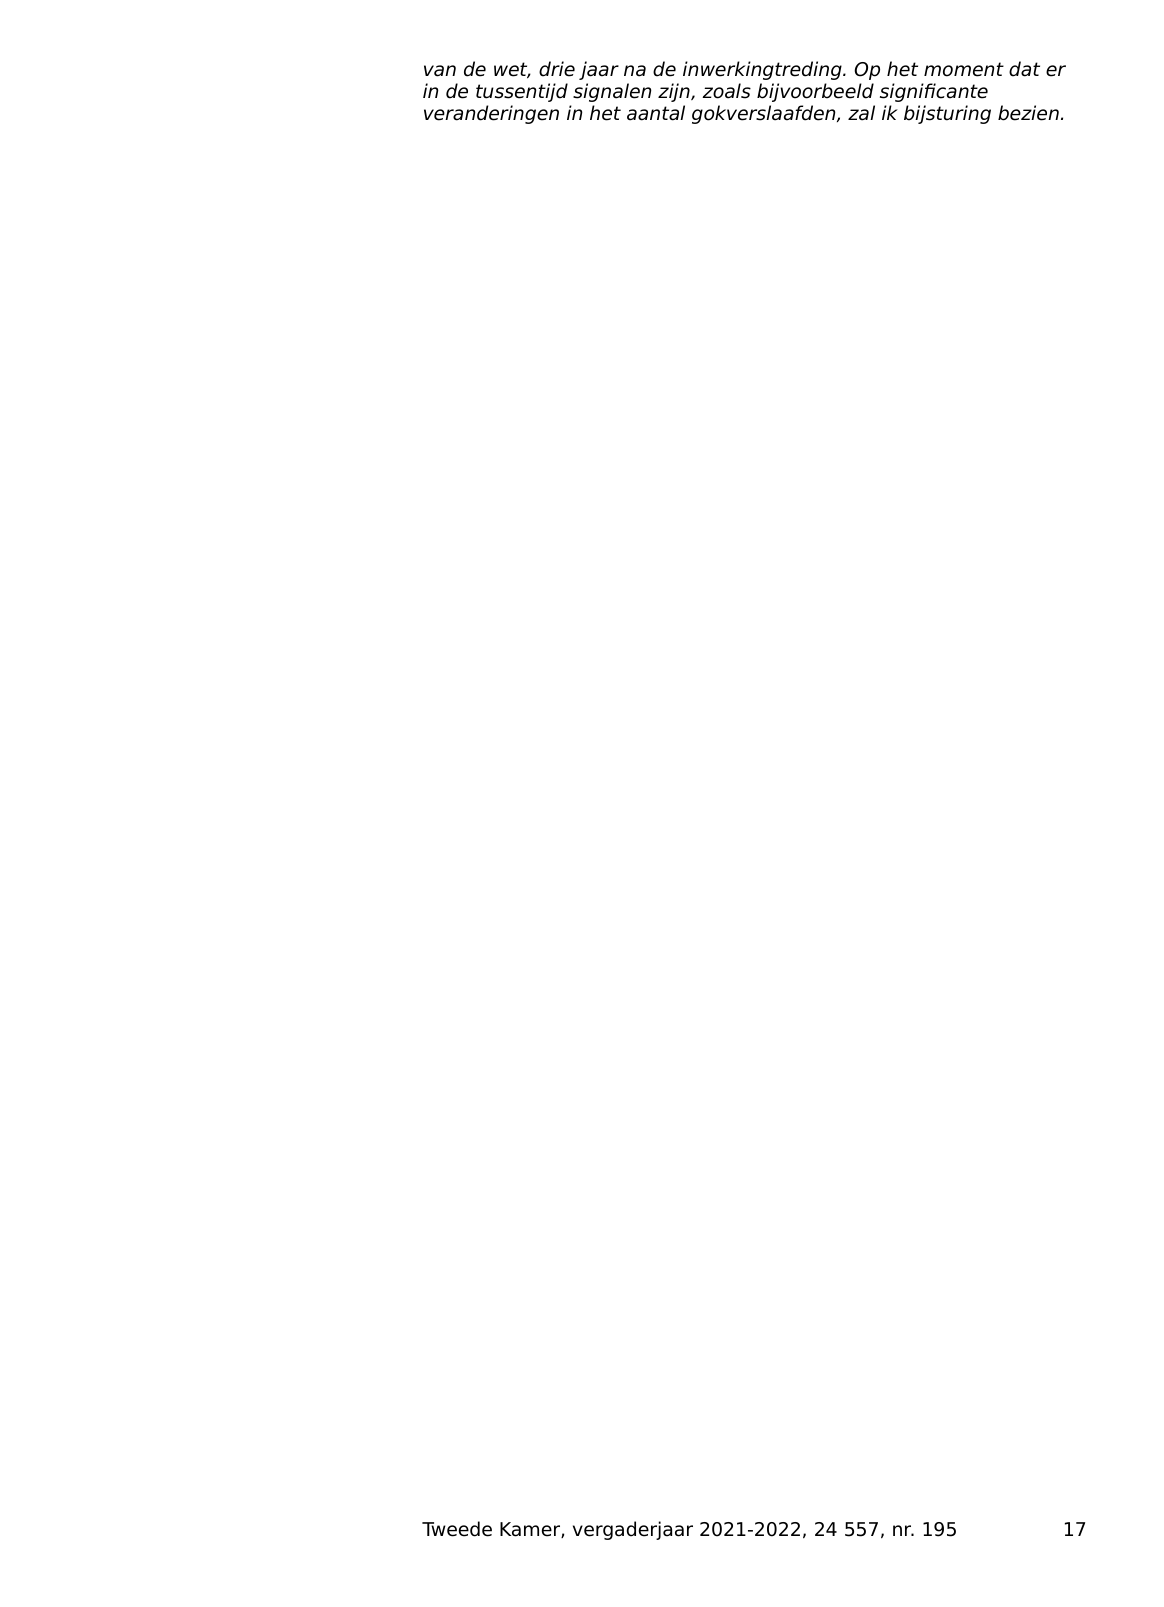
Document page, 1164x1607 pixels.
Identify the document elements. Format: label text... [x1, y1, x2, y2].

text van de wet, drie jaar na de inwerkingtreding. Op het moment dat er in de tussentijd signalen zijn, zoals bijvoorbeeld significante veranderingen in het aantal gokverslaafden, zal ik bijsturing bezien. [422, 59, 1087, 125]
